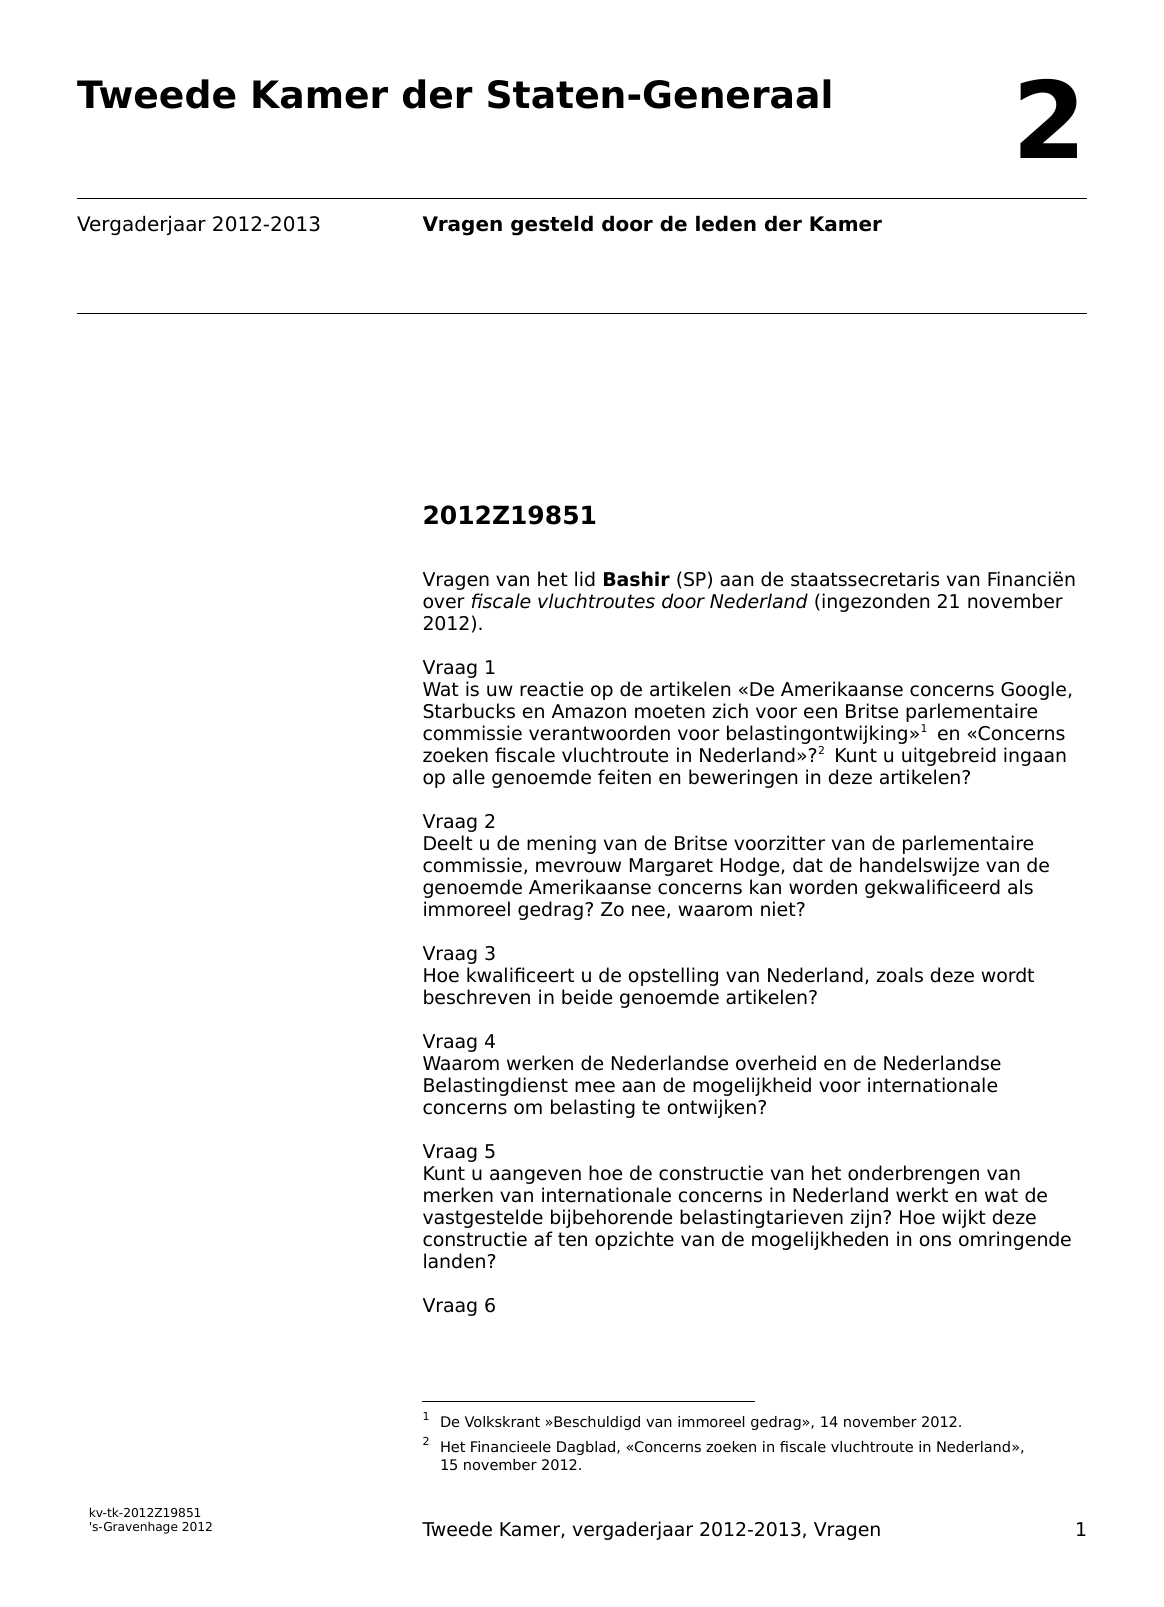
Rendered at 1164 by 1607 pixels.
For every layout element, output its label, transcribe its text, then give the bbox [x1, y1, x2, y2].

text 2012Z19851 [422, 501, 1087, 531]
text kv-tk-2012Z19851 [88, 1506, 323, 1520]
text Vraag 6 [422, 1295, 1087, 1317]
text Wat is uw reactie op de artikelen «De Amerikaanse concerns Google, Starbucks en Amazon moeten zich voor een Britse parlementaire commissie verantwoorden voor belastingontwijking» en «Concerns zoeken fiscale vluchtroute in Nederland»? Kunt u uitgebreid ingaan op alle genoemde feiten en beweringen in deze artikelen? [422, 679, 1087, 789]
table_cell Vragen gesteld door de leden der Kamer [422, 199, 1087, 313]
text Vraag 2 [422, 811, 1087, 833]
text Waarom werken de Nederlandse overheid en de Nederlandse Belastingdienst mee aan de mogelijkheid voor internationale concerns om belasting te ontwijken? [422, 1053, 1087, 1119]
text Vraag 3 [422, 943, 1087, 965]
text Kunt u aangeven hoe de constructie van het onderbrengen van merken van internationale concerns in Nederland werkt en wat de vastgestelde bijbehorende belastingtarieven zijn? Hoe wijkt deze constructie af ten opzichte van de mogelijkheden in ons omringende landen? [422, 1163, 1087, 1273]
text Deelt u de mening van de Britse voorzitter van de parlementaire commissie, mevrouw Margaret Hodge, dat de handelswijze van de genoemde Amerikaanse concerns kan worden gekwalificeerd als immoreel gedrag? Zo nee, waarom niet? [422, 833, 1087, 921]
text Vraag 5 [422, 1141, 1087, 1163]
text Vragen van het lid Bashir (SP) aan de staatssecretaris van Financiën over fiscale vluchtroutes door Nederland (ingezonden 21 november 2012). [422, 569, 1087, 635]
text Hoe kwalificeert u de opstelling van Nederland, zoals deze wordt beschreven in beide genoemde artikelen? [422, 965, 1087, 1009]
table_header 2 [886, 59, 1087, 198]
text Vraag 1 [422, 657, 1087, 679]
text De Volkskrant »Beschuldigd van immoreel gedrag», 14 november 2012. [422, 1410, 1087, 1432]
table_cell Vergaderjaar 2012-2013 [77, 199, 422, 313]
text 's-Gravenhage 2012 [88, 1520, 323, 1534]
table_header Tweede Kamer der Staten-Generaal [77, 59, 886, 198]
text Vraag 4 [422, 1031, 1087, 1053]
text Het Financieele Dagblad, «Concerns zoeken in fiscale vluchtroute in Nederland», 15 november 2012. [422, 1435, 1087, 1474]
